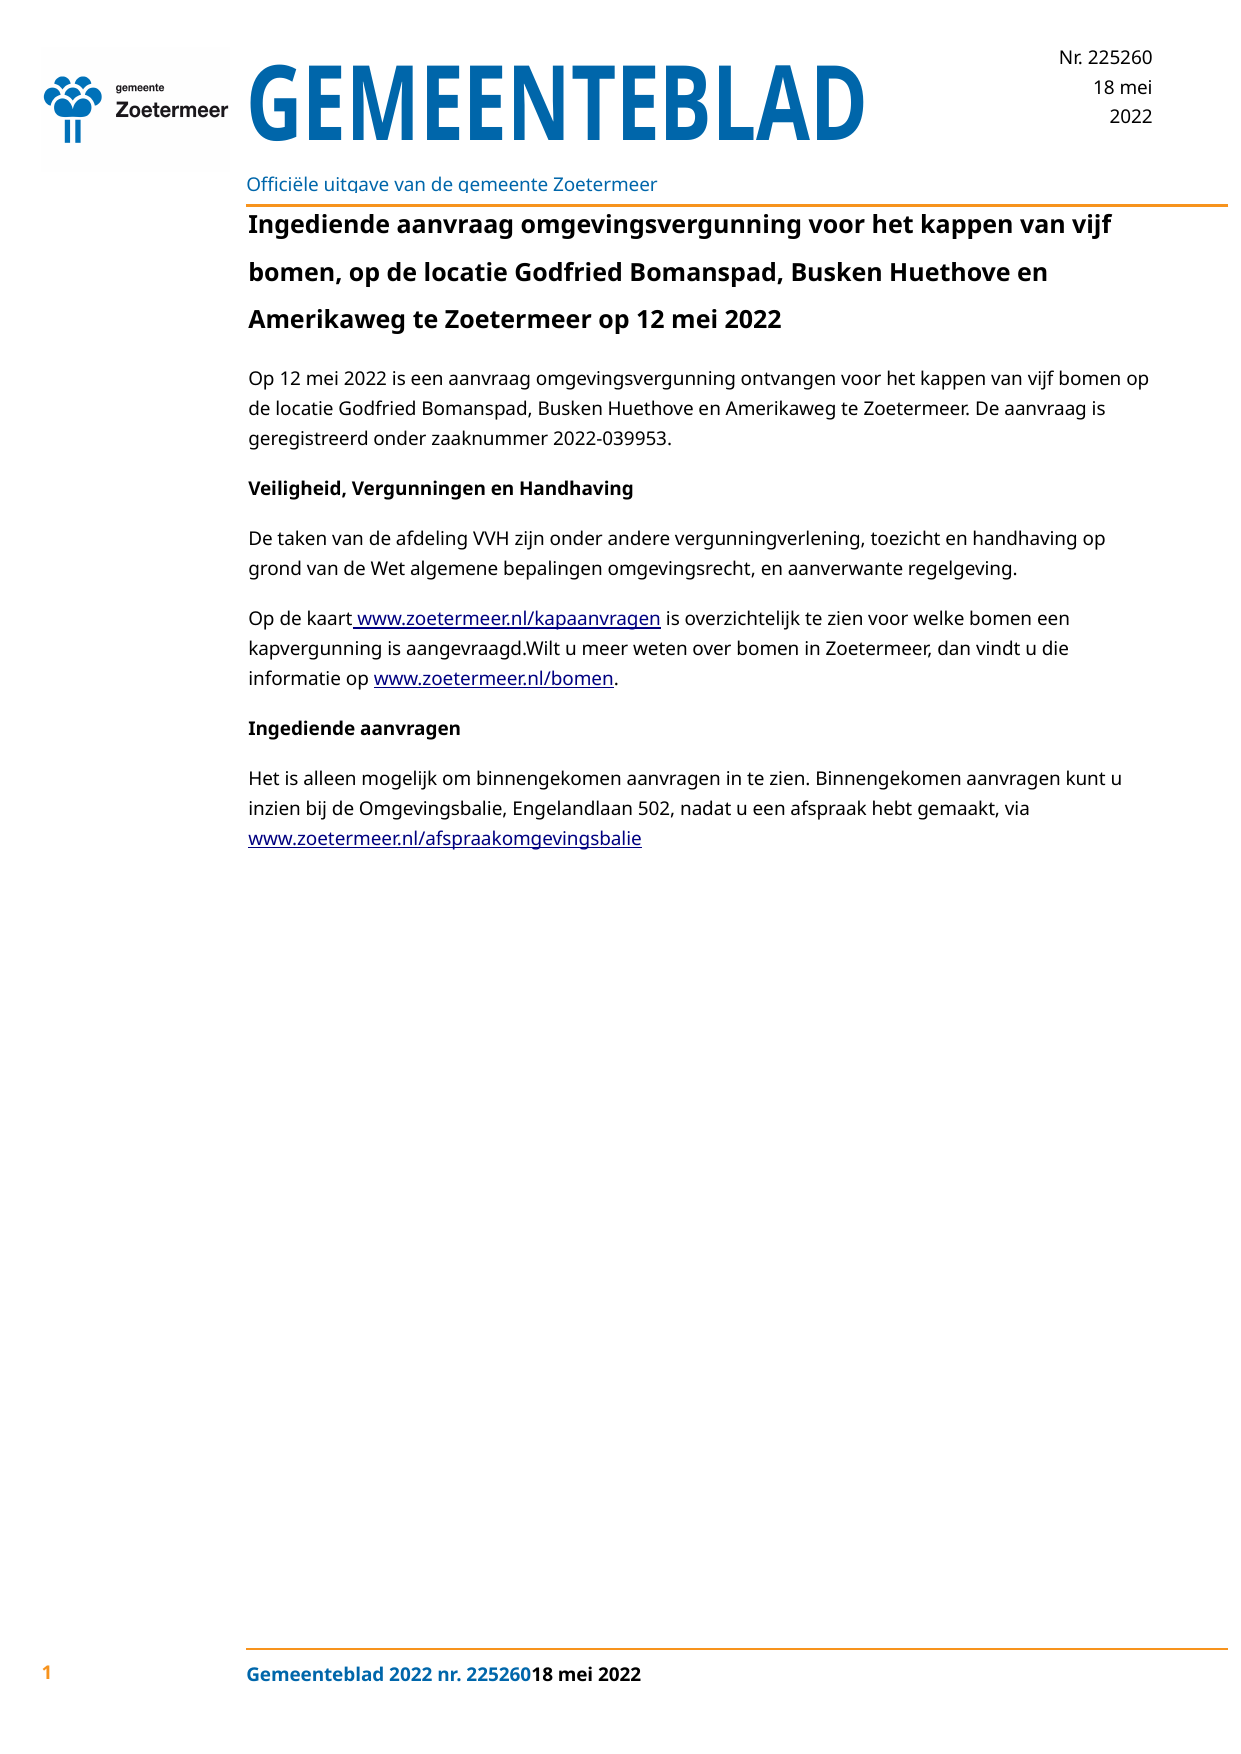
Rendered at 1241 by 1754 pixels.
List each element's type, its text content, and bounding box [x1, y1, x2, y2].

text Op de kaart www.zoetermeer.nl/kapaanvragen is overzichtelijk te zien voor welke bomen een kapvergunning is aangevraagd.Wilt u meer weten over bomen in Zoetermeer, dan vindt u die informatie op www.zoetermeer.nl/bomen. [248, 606, 1152, 690]
picture [41, 47, 231, 172]
text Het is alleen mogelijk om binnengekomen aanvragen in te zien. Binnengekomen aanvragen kunt u inzien bij de Omgevingsbalie, Engelandlaan 502, nadat u een afspraak hebt gemaakt, via www.zoetermeer.nl/afspraakomgevingsbalie [248, 766, 1152, 850]
text Veiligheid, Vergunningen en Handhaving [248, 475, 1152, 501]
text Op 12 mei 2022 is een aanvraag omgevingsvergunning ontvangen voor het kappen van vijf bomen op de locatie Godfried Bomanspad, Busken Huethove en Amerikaweg te Zoetermeer. De aanvraag is geregistreerd onder zaaknummer 2022-039953. [248, 366, 1152, 450]
text De taken van de afdeling VVH zijn onder andere vergunningverlening, toezicht en handhaving op grond van de Wet algemene bepalingen omgevingsrecht, en aanverwante regelgeving. [248, 526, 1152, 581]
text Ingediende aanvragen [248, 715, 1152, 741]
text Ingediende aanvraag omgevingsvergunning voor het kappen van vijf bomen, op de locatie Godfried Bomanspad, Busken Huethove en Amerikaweg te Zoetermeer op 12 mei 2022 [248, 207, 1152, 336]
